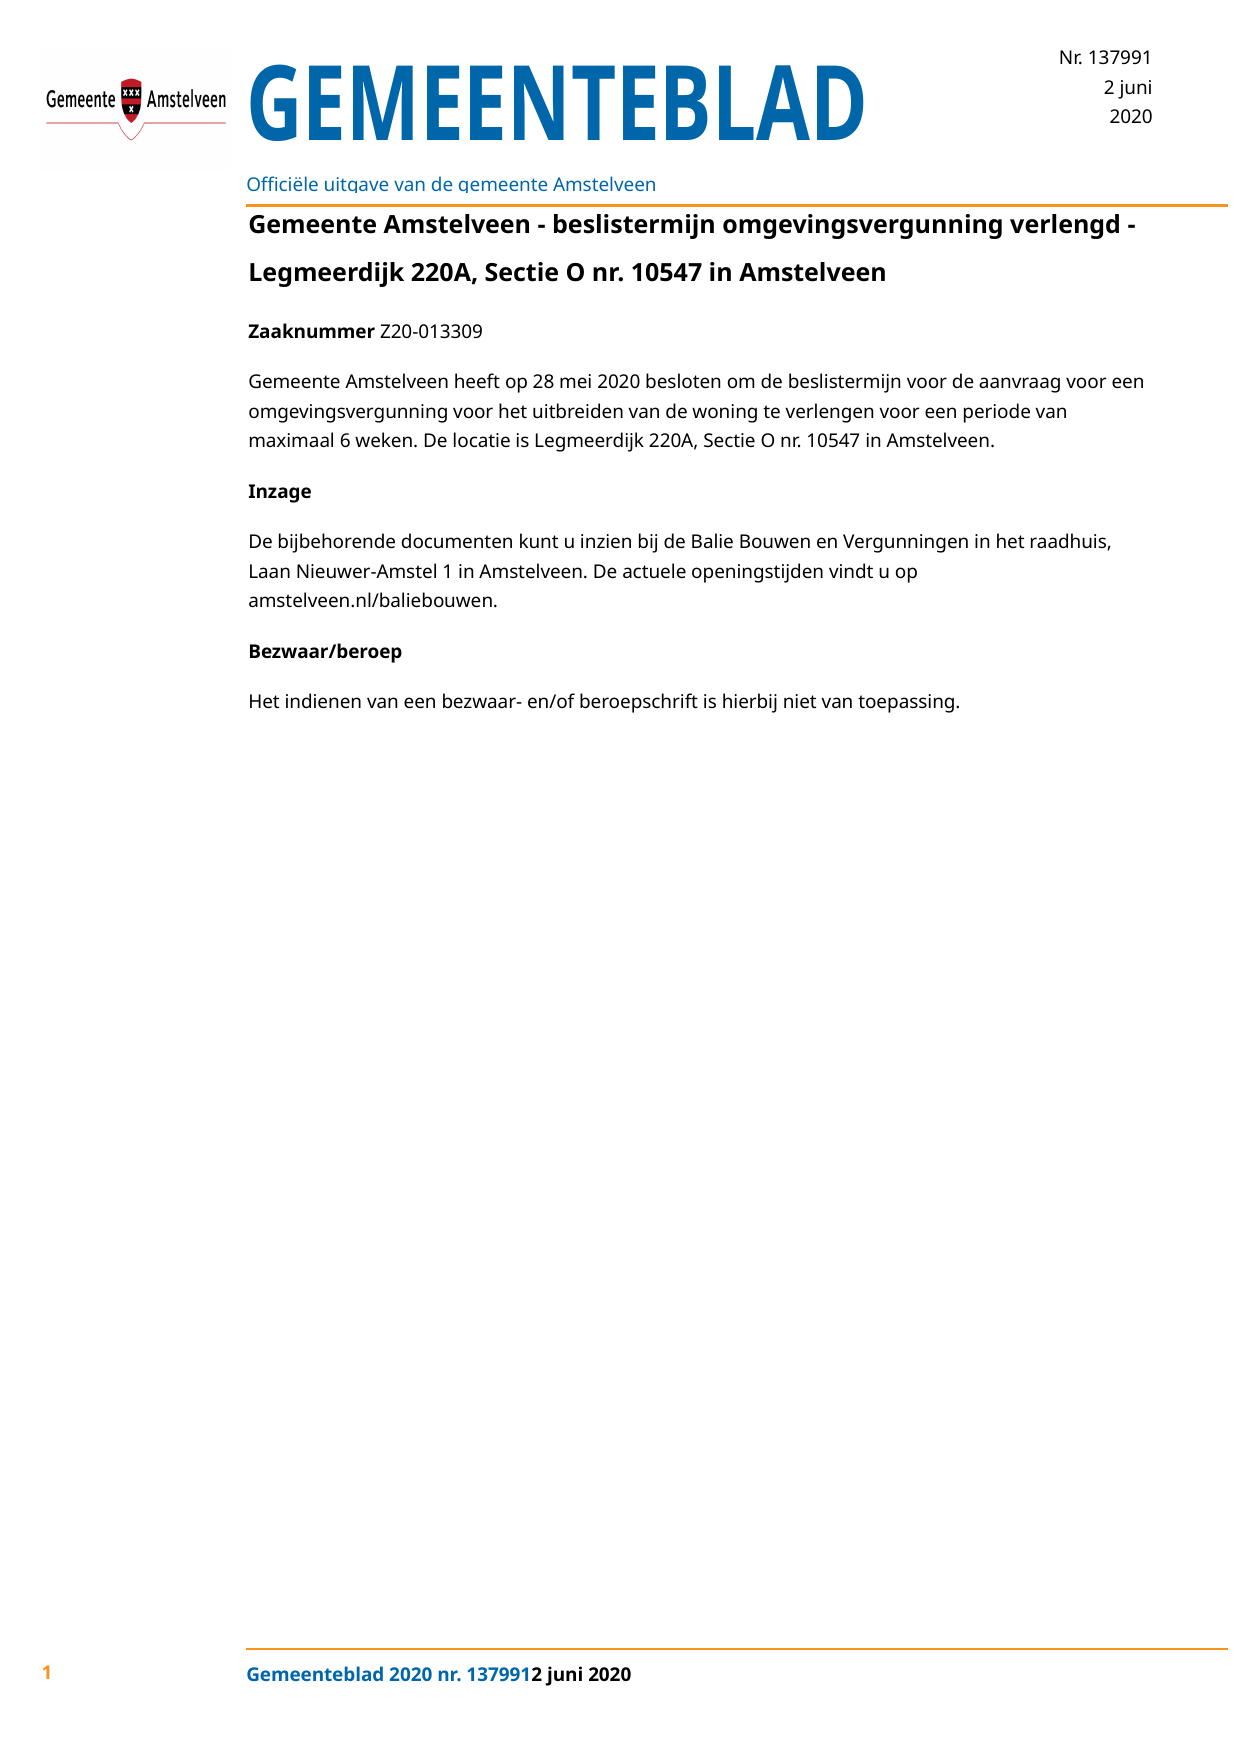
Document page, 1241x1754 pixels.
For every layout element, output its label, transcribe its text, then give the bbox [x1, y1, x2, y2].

text De bijbehorende documenten kunt u inzien bij de Balie Bouwen en Vergunningen in het raadhuis, Laan Nieuwer-Amstel 1 in Amstelveen. De actuele openingstijden vindt u op amstelveen.nl/baliebouwen. [248, 528, 1152, 613]
text Gemeente Amstelveen heeft op 28 mei 2020 besloten om de beslistermijn voor de aanvraag voor een omgevingsvergunning voor het uitbreiden van de woning te verlengen voor een periode van maximaal 6 weken. De locatie is Legmeerdijk 220A, Sectie O nr. 10547 in Amstelveen. [248, 368, 1152, 453]
text Gemeente Amstelveen - beslistermijn omgevingsvergunning verlengd - Legmeerdijk 220A, Sectie O nr. 10547 in Amstelveen [248, 207, 1152, 288]
text Bezwaar/beroep [248, 638, 1152, 664]
text Het indienen van een bezwaar- en/of beroepschrift is hierbij niet van toepassing. [248, 688, 1152, 714]
picture [41, 47, 231, 172]
text Zaaknummer Z20-013309 [248, 318, 1152, 344]
text Inzage [248, 478, 1152, 504]
